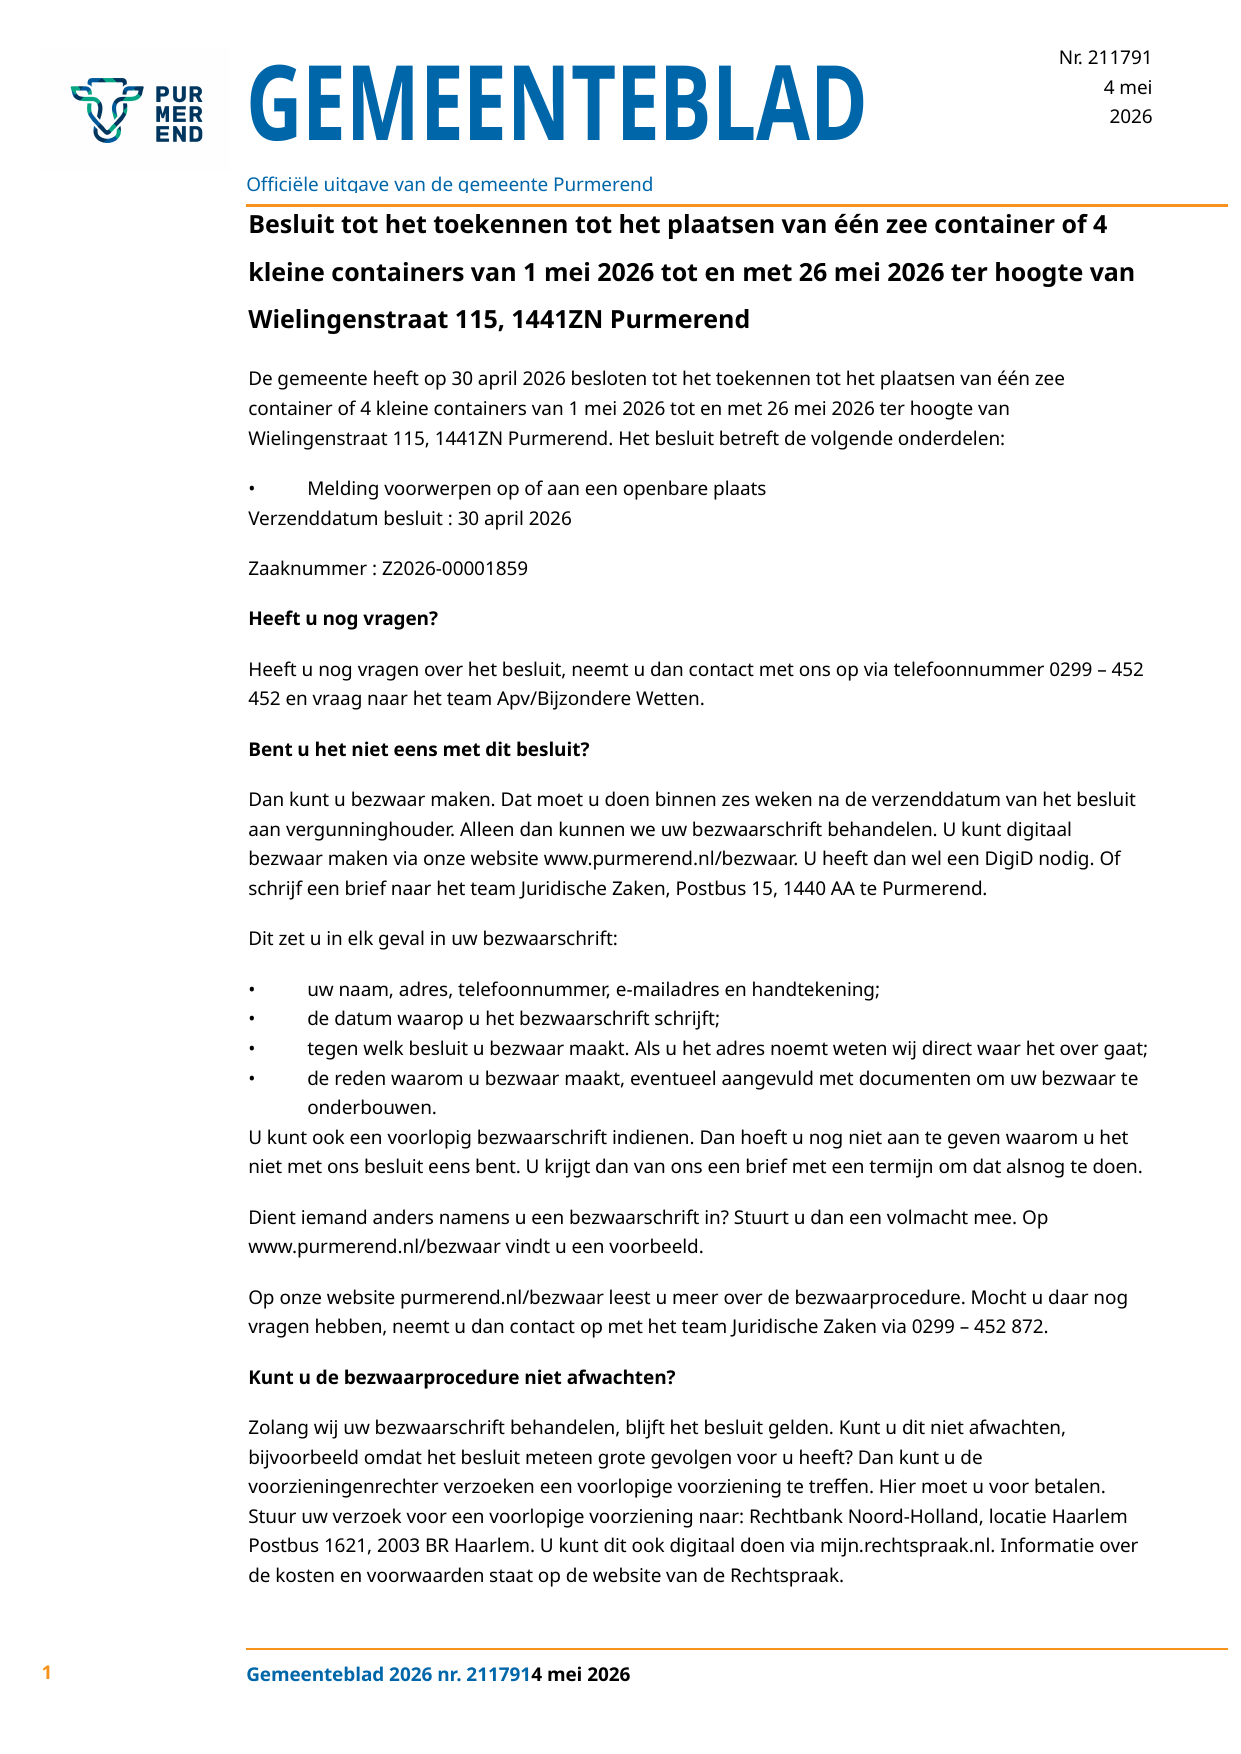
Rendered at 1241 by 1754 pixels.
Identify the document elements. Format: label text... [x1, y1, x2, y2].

text Op onze website purmerend.nl/bezwaar leest u meer over de bezwaarprocedure. Mocht u daar nog vragen hebben, neemt u dan contact op met het team Juridische Zaken via 0299 – 452 872. [248, 1284, 1152, 1339]
text Dit zet u in elk geval in uw bezwaarschrift: [248, 926, 1152, 951]
text U kunt ook een voorlopig bezwaarschrift indienen. Dan hoeft u nog niet aan te geven waarom u het niet met ons besluit eens bent. U krijgt dan van ons een brief met een termijn om dat alsnog te doen. [248, 1124, 1152, 1179]
text Dient iemand anders namens u een bezwaarschrift in? Stuurt u dan een volmacht mee. Op www.purmerend.nl/bezwaar vindt u een voorbeeld. [248, 1204, 1152, 1259]
text Kunt u de bezwaarprocedure niet afwachten? [248, 1364, 1152, 1389]
list de reden waarom u bezwaar maakt, eventueel aangevuld met documenten om uw bezwaar te onderbouwen. [248, 1065, 1152, 1120]
text Besluit tot het toekennen tot het plaatsen van één zee container of 4 kleine containers van 1 mei 2026 tot en met 26 mei 2026 ter hoogte van Wielingenstraat 115, 1441ZN Purmerend [248, 207, 1152, 336]
text Zaaknummer : Z2026-00001859 [248, 555, 1152, 581]
text Heeft u nog vragen over het besluit, neemt u dan contact met ons op via telefoonnummer 0299 – 452 452 en vraag naar het team Apv/Bijzondere Wetten. [248, 656, 1152, 711]
text Heeft u nog vragen? [248, 606, 1152, 631]
list de datum waarop u het bezwaarschrift schrijft; [248, 1006, 1152, 1031]
picture [41, 47, 231, 172]
list Melding voorwerpen op of aan een openbare plaats [248, 475, 1152, 501]
text Zolang wij uw bezwaarschrift behandelen, blijft het besluit gelden. Kunt u dit niet afwachten, bijvoorbeeld omdat het besluit meteen grote gevolgen voor u heeft? Dan kunt u de voorzieningenrechter verzoeken een voorlopige voorziening te treffen. Hier moet u voor betalen. Stuur uw verzoek voor een voorlopige voorziening naar: Rechtbank Noord-Holland, locatie Haarlem Postbus 1621, 2003 BR Haarlem. U kunt dit ook digitaal doen via mijn.rechtspraak.nl. Informatie over de kosten en voorwaarden staat op de website van de Rechtspraak. [248, 1414, 1152, 1588]
list uw naam, adres, telefoonnummer, e-mailadres en handtekening; [248, 976, 1152, 1002]
text Bent u het niet eens met dit besluit? [248, 736, 1152, 762]
text Verzenddatum besluit : 30 april 2026 [248, 505, 1152, 530]
text De gemeente heeft op 30 april 2026 besloten tot het toekennen tot het plaatsen van één zee container of 4 kleine containers van 1 mei 2026 tot en met 26 mei 2026 ter hoogte van Wielingenstraat 115, 1441ZN Purmerend. Het besluit betreft de volgende onderdelen: [248, 366, 1152, 450]
list tegen welk besluit u bezwaar maakt. Als u het adres noemt weten wij direct waar het over gaat; [248, 1035, 1152, 1061]
text Dan kunt u bezwaar maken. Dat moet u doen binnen zes weken na de verzenddatum van het besluit aan vergunninghouder. Alleen dan kunnen we uw bezwaarschrift behandelen. U kunt digitaal bezwaar maken via onze website www.purmerend.nl/bezwaar. U heeft dan wel een DigiD nodig. Of schrijf een brief naar het team Juridische Zaken, Postbus 15, 1440 AA te Purmerend. [248, 786, 1152, 901]
